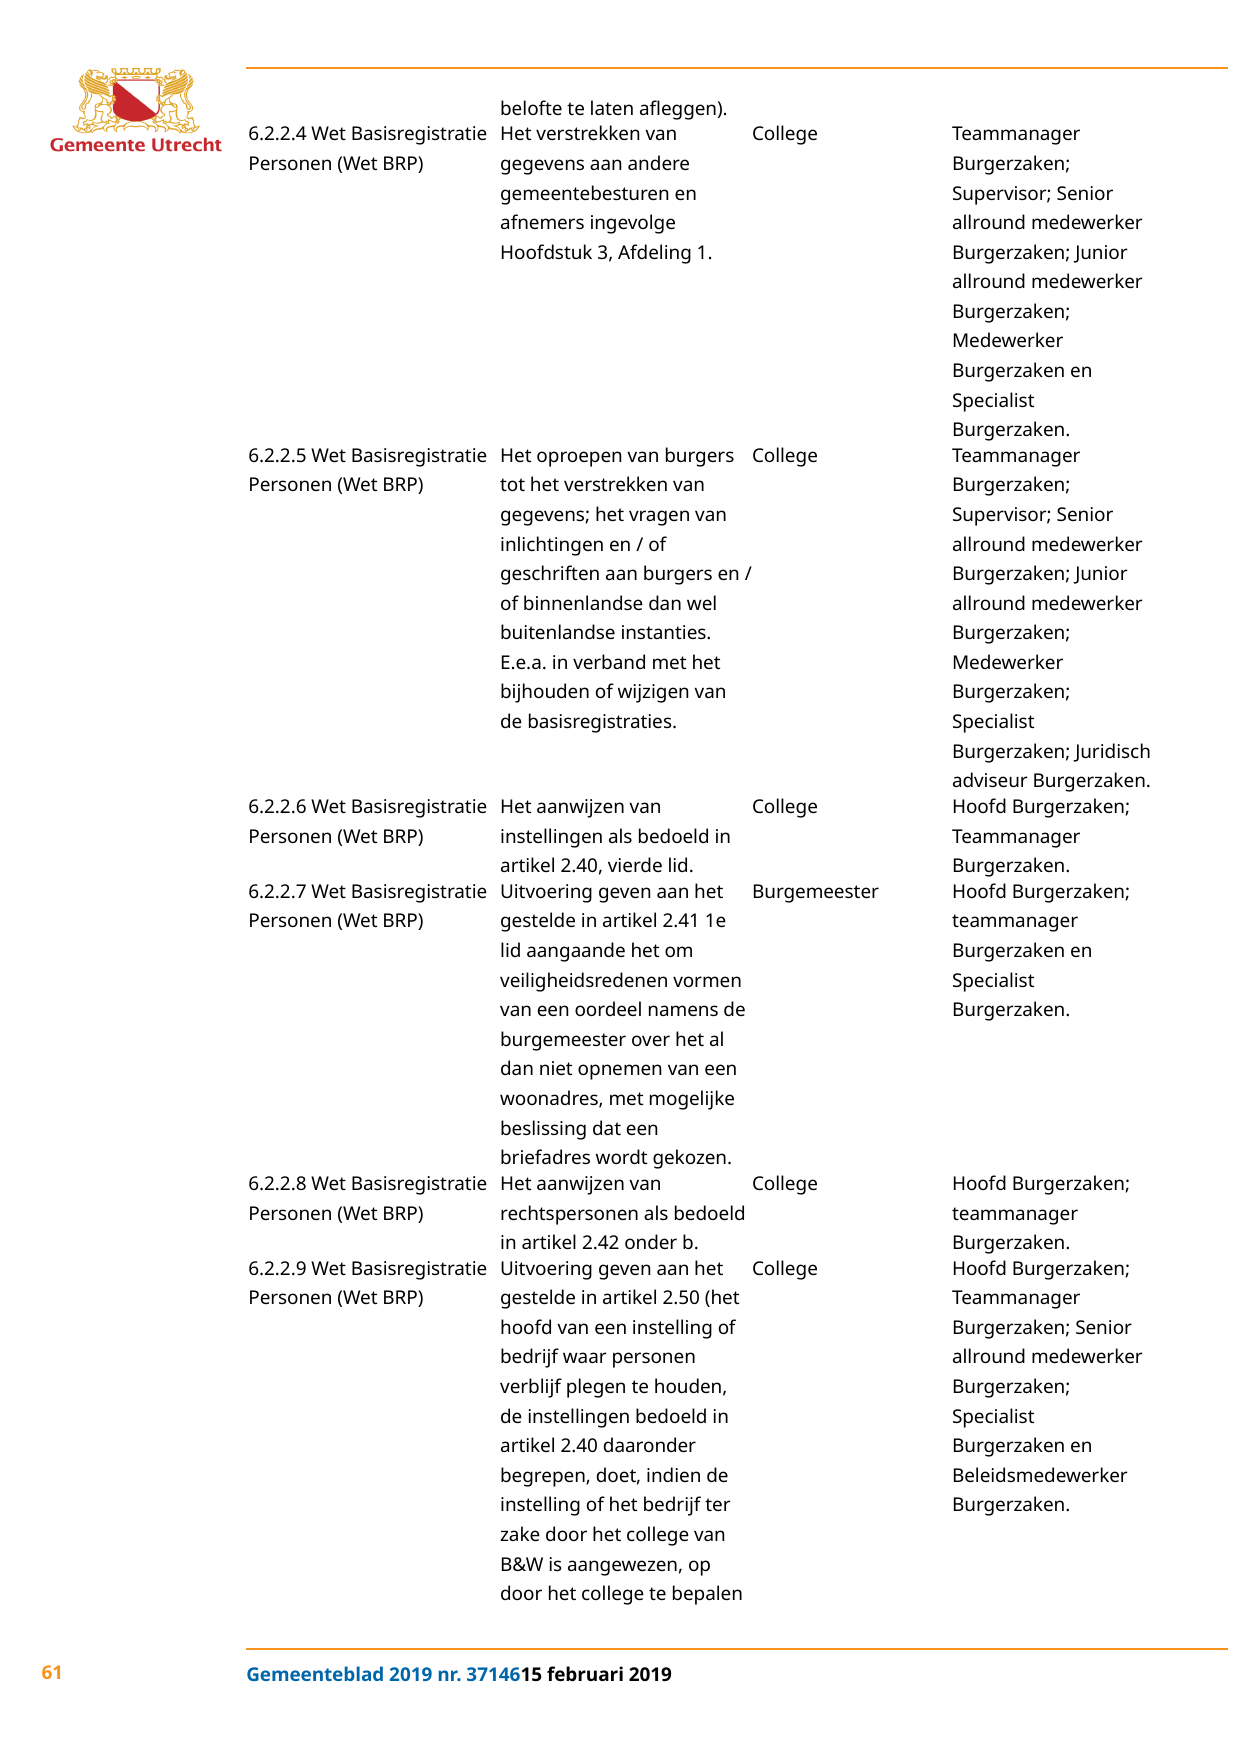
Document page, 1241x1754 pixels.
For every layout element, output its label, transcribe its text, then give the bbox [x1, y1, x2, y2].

table_cell Hoofd Burgerzaken; teammanager Burgerzaken en Specialist Burgerzaken. [952, 878, 1152, 1170]
table_cell 6.2.2.4 Wet Basisregistratie Personen (Wet BRP) [248, 121, 500, 442]
table_cell Uitvoering geven aan het gestelde in artikel 2.41 1e lid aangaande het om veiligheidsredenen vormen van een oordeel namens de burgemeester over het al dan niet opnemen van een woonadres, met mogelijke beslissing dat een briefadres wordt gekozen. [500, 878, 752, 1170]
table_cell Hoofd Burgerzaken; Teammanager Burgerzaken; Senior allround medewerker Burgerzaken; Specialist Burgerzaken en Beleidsmedewerker Burgerzaken. [952, 1255, 1152, 1606]
table_cell College [752, 1255, 952, 1606]
table_cell College [752, 121, 952, 442]
table_cell Teammanager Burgerzaken; Supervisor; Senior allround medewerker Burgerzaken; Junior allround medewerker Burgerzaken; Medewerker Burgerzaken en Specialist Burgerzaken. [952, 121, 1152, 442]
table_cell Het verstrekken van gegevens aan andere gemeentebesturen en afnemers ingevolge Hoofdstuk 3, Afdeling 1. [500, 121, 752, 442]
table_cell Het aanwijzen van instellingen als bedoeld in artikel 2.40, vierde lid. [500, 793, 752, 878]
table_cell [752, 95, 952, 121]
picture [41, 47, 231, 172]
table_cell 6.2.2.9 Wet Basisregistratie Personen (Wet BRP) [248, 1255, 500, 1606]
table_cell belofte te laten afleggen). [500, 95, 752, 121]
table_cell 6.2.2.6 Wet Basisregistratie Personen (Wet BRP) [248, 793, 500, 878]
table_cell 6.2.2.7 Wet Basisregistratie Personen (Wet BRP) [248, 878, 500, 1170]
table_cell Het oproepen van burgers tot het verstrekken van gegevens; het vragen van inlichtingen en / of geschriften aan burgers en / of binnenlandse dan wel buitenlandse instanties. E.e.a. in verband met het bijhouden of wijzigen van de basisregistraties. [500, 442, 752, 793]
table_cell Hoofd Burgerzaken; teammanager Burgerzaken. [952, 1170, 1152, 1255]
table_cell [952, 95, 1152, 121]
table_cell 6.2.2.8 Wet Basisregistratie Personen (Wet BRP) [248, 1170, 500, 1255]
table_cell Hoofd Burgerzaken; Teammanager Burgerzaken. [952, 793, 1152, 878]
table_cell Uitvoering geven aan het gestelde in artikel 2.50 (het hoofd van een instelling of bedrijf waar personen verblijf plegen te houden, de instellingen bedoeld in artikel 2.40 daaronder begrepen, doet, indien de instelling of het bedrijf ter zake door het college van B&W is aangewezen, op door het college te bepalen [500, 1255, 752, 1606]
table_cell College [752, 442, 952, 793]
table_cell Teammanager Burgerzaken; Supervisor; Senior allround medewerker Burgerzaken; Junior allround medewerker Burgerzaken; Medewerker Burgerzaken; Specialist Burgerzaken; Juridisch adviseur Burgerzaken. [952, 442, 1152, 793]
table_cell Burgemeester [752, 878, 952, 1170]
table_cell 6.2.2.5 Wet Basisregistratie Personen (Wet BRP) [248, 442, 500, 793]
table_cell College [752, 1170, 952, 1255]
table_cell College [752, 793, 952, 878]
table_cell [248, 95, 500, 121]
table_cell Het aanwijzen van rechtspersonen als bedoeld in artikel 2.42 onder b. [500, 1170, 752, 1255]
